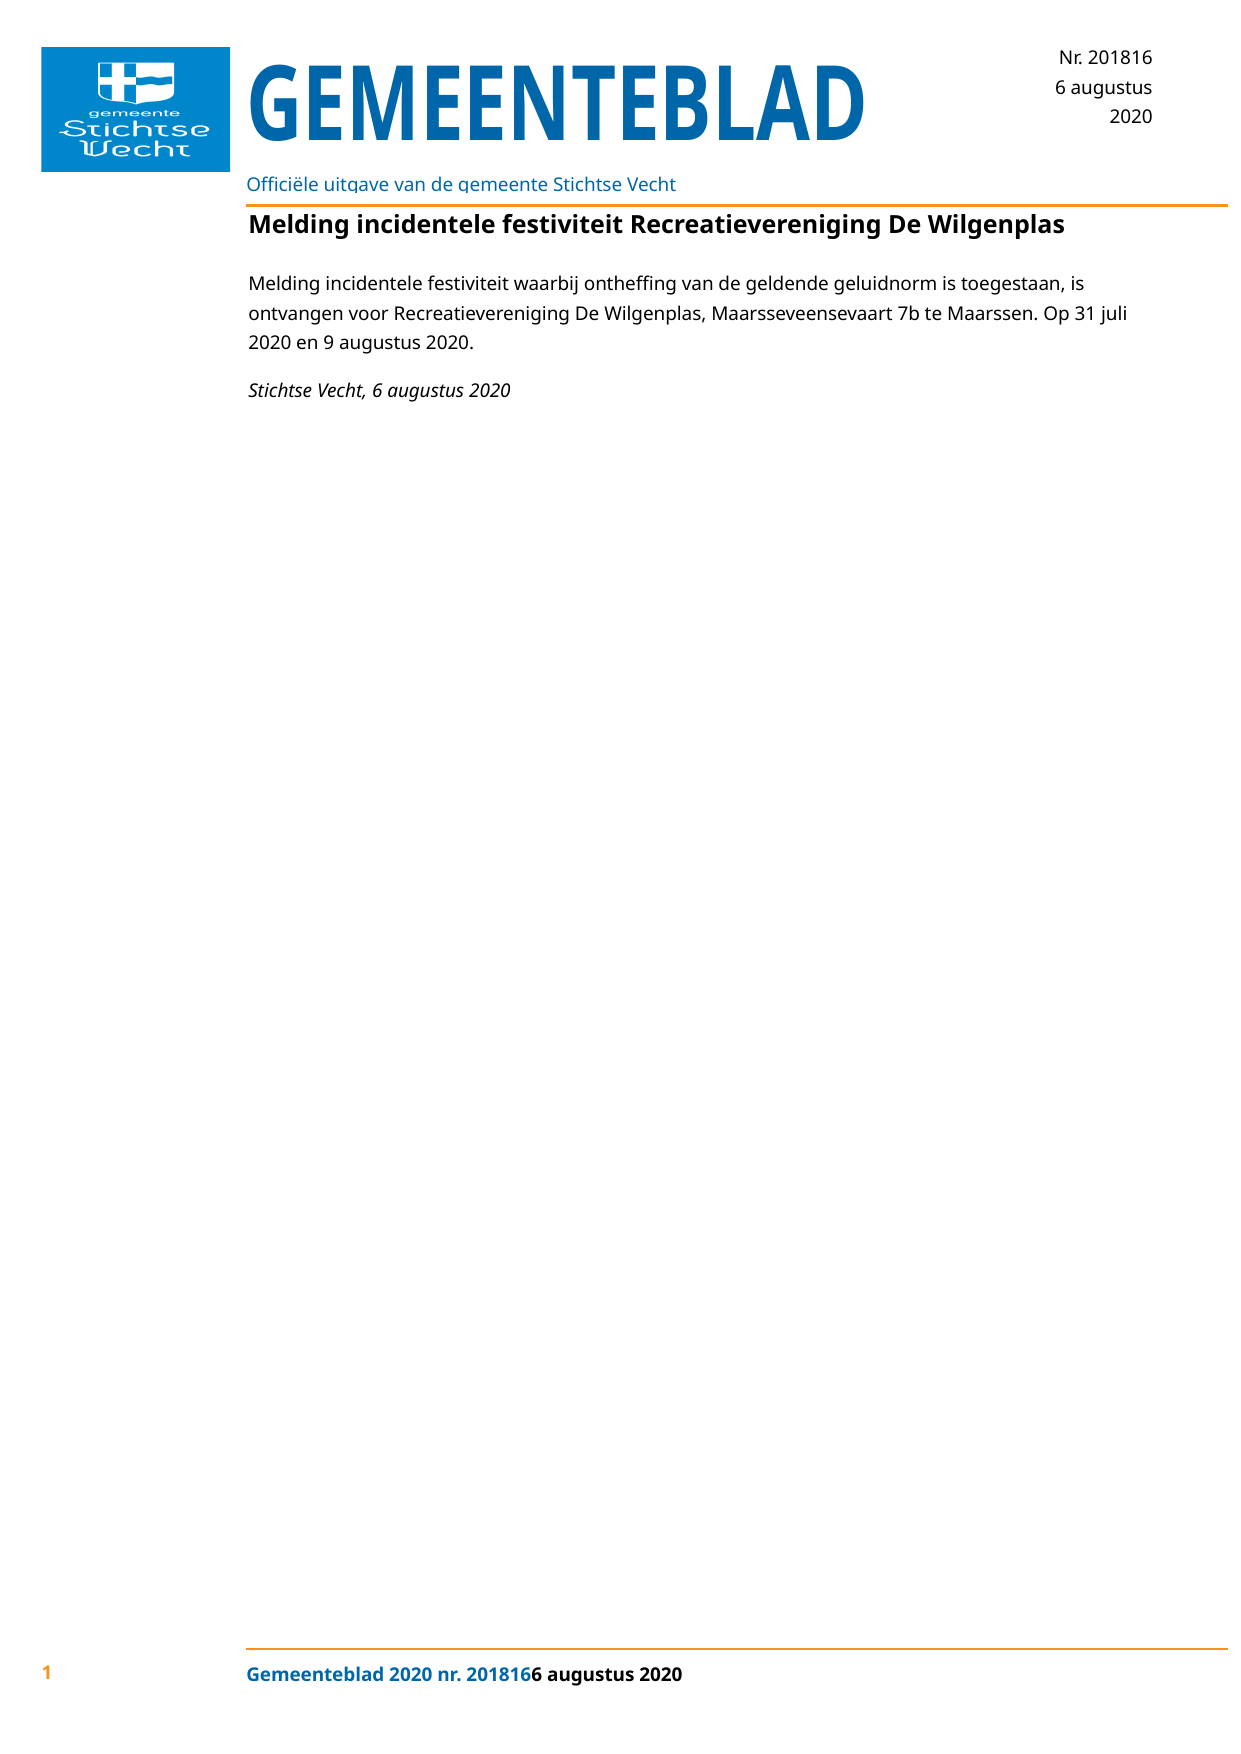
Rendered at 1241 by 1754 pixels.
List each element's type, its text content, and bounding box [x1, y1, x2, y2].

picture [137, 63, 174, 103]
text Melding incidentele festiviteit Recreatievereniging De Wilgenplas [248, 207, 1152, 241]
picture [99, 63, 135, 101]
text Stichtse Vecht, 6 augustus 2020 [248, 377, 1152, 403]
text Melding incidentele festiviteit waarbij ontheffing van de geldende geluidnorm is toegestaan, is ontvangen voor Recreatievereniging De Wilgenplas, Maarsseveensevaart 7b te Maarssen. Op 31 juli 2020 en 9 augustus 2020. [248, 270, 1152, 355]
